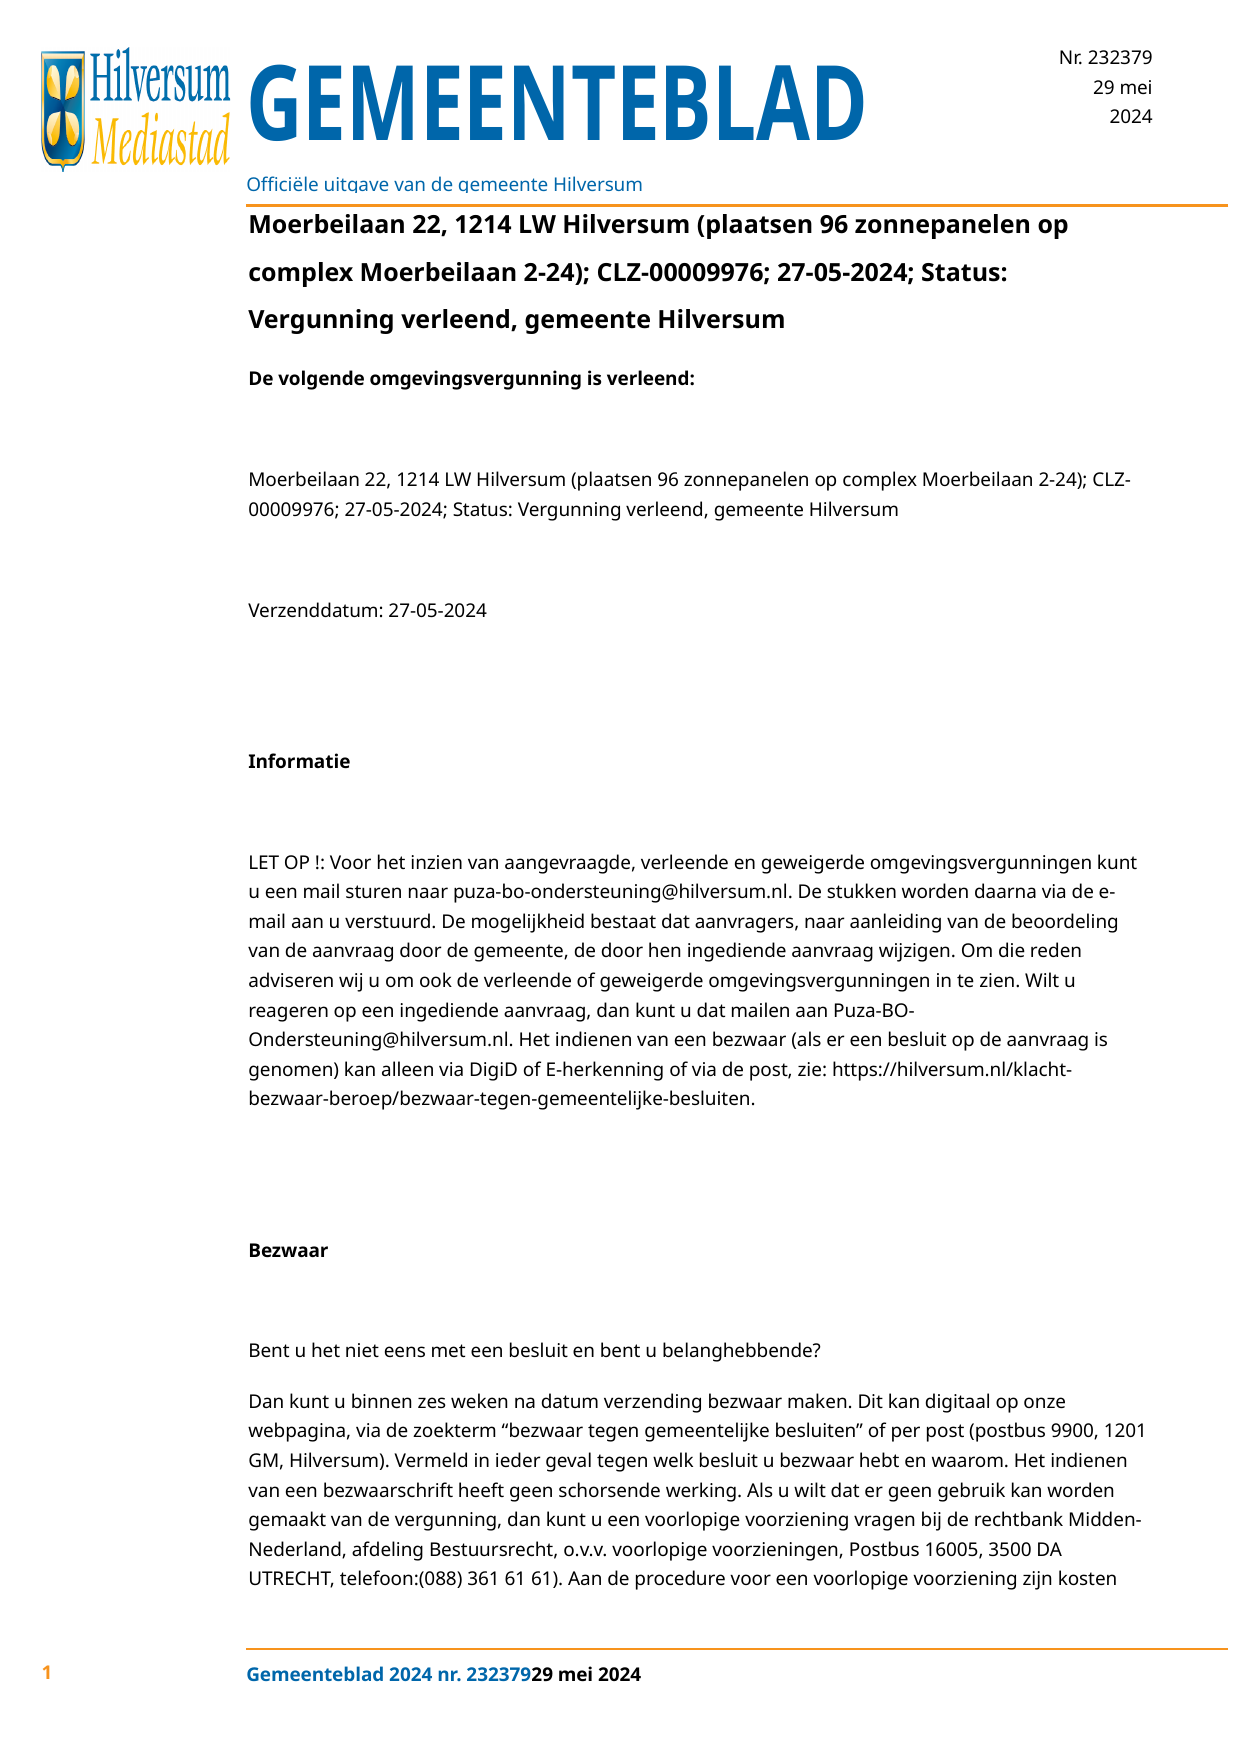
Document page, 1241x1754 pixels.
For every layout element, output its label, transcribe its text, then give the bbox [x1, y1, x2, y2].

text De volgende omgevingsvergunning is verleend: [248, 366, 1152, 391]
text Bent u het niet eens met een besluit en bent u belanghebbende? [248, 1338, 1152, 1363]
text Moerbeilaan 22, 1214 LW Hilversum (plaatsen 96 zonnepanelen op complex Moerbeilaan 2-24); CLZ-00009976; 27-05-2024; Status: Vergunning verleend, gemeente Hilversum [248, 207, 1152, 336]
text Moerbeilaan 22, 1214 LW Hilversum (plaatsen 96 zonnepanelen op complex Moerbeilaan 2-24); CLZ-00009976; 27-05-2024; Status: Vergunning verleend, gemeente Hilversum [248, 466, 1152, 522]
picture [41, 47, 231, 172]
text LET OP !: Voor het inzien van aangevraagde, verleende en geweigerde omgevingsvergunningen kunt u een mail sturen naar puza-bo-ondersteuning@hilversum.nl. De stukken worden daarna via de e-mail aan u verstuurd. De mogelijkheid bestaat dat aanvragers, naar aanleiding van de beoordeling van de aanvraag door de gemeente, de door hen ingediende aanvraag wijzigen. Om die reden adviseren wij u om ook de verleende of geweigerde omgevingsvergunningen in te zien. Wilt u reageren op een ingediende aanvraag, dan kunt u dat mailen aan Puza-BO-Ondersteuning@hilversum.nl. Het indienen van een bezwaar (als er een besluit op de aanvraag is genomen) kan alleen via DigiD of E-herkenning of via de post, zie: https://hilversum.nl/klacht-bezwaar-beroep/bezwaar-tegen-gemeentelijke-besluiten. [248, 849, 1152, 1111]
text Bezwaar [248, 1237, 1152, 1262]
text Verzenddatum: 27-05-2024 [248, 597, 1152, 622]
text Informatie [248, 748, 1152, 774]
text Dan kunt u binnen zes weken na datum verzending bezwaar maken. Dit kan digitaal op onze webpagina, via de zoekterm “bezwaar tegen gemeentelijke besluiten” of per post (postbus 9900, 1201 GM, Hilversum). Vermeld in ieder geval tegen welk besluit u bezwaar hebt en waarom. Het indienen van een bezwaarschrift heeft geen schorsende werking. Als u wilt dat er geen gebruik kan worden gemaakt van de vergunning, dan kunt u een voorlopige voorziening vragen bij de rechtbank Midden-Nederland, afdeling Bestuursrecht, o.v.v. voorlopige voorzieningen, Postbus 16005, 3500 DA UTRECHT, telefoon:(088) 361 61 61). Aan de procedure voor een voorlopige voorziening zijn kosten [248, 1388, 1152, 1591]
